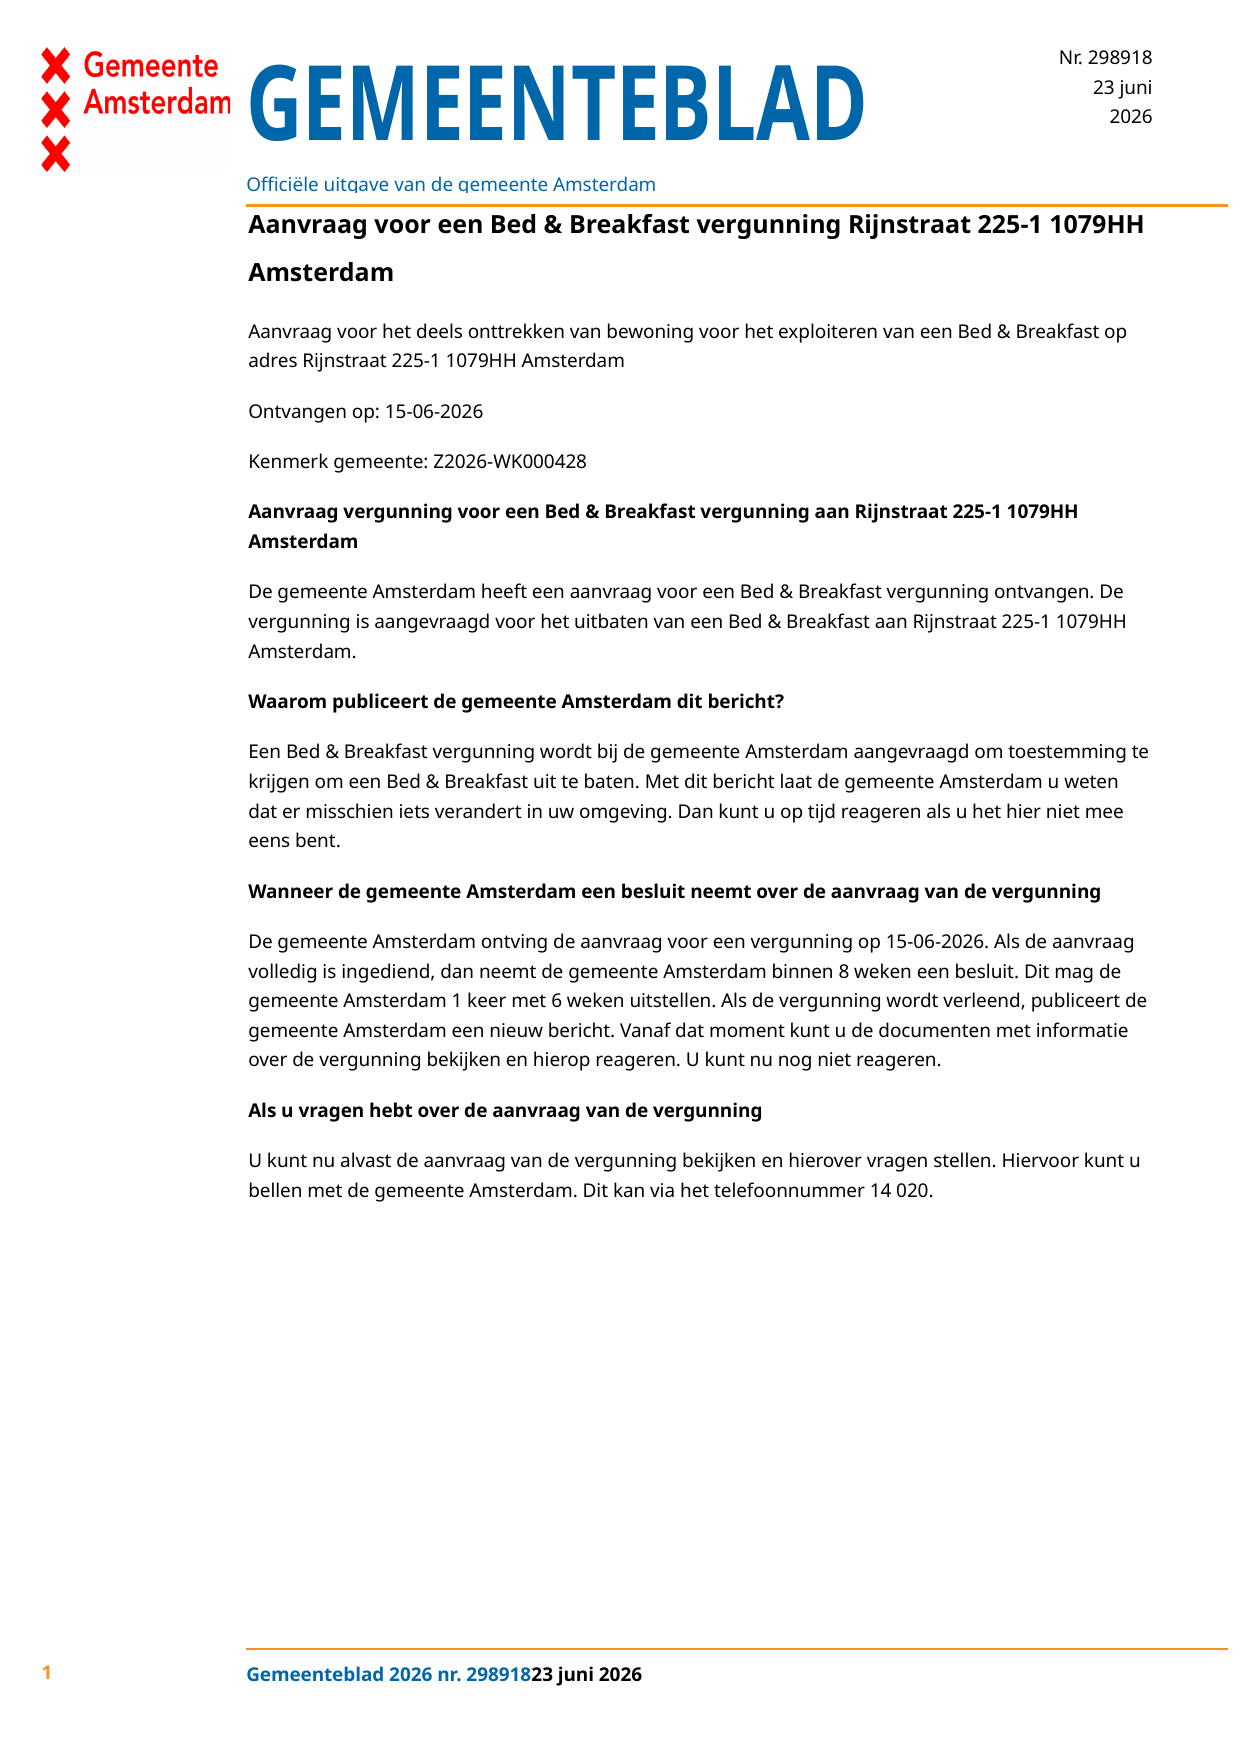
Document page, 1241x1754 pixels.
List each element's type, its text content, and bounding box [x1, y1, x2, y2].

text Kenmerk gemeente: Z2026-WK000428 [248, 448, 1152, 474]
text Aanvraag vergunning voor een Bed & Breakfast vergunning aan Rijnstraat 225-1 1079HH Amsterdam [248, 499, 1152, 554]
text Aanvraag voor het deels onttrekken van bewoning voor het exploiteren van een Bed & Breakfast op adres Rijnstraat 225-1 1079HH Amsterdam [248, 318, 1152, 373]
text Ontvangen op: 15-06-2026 [248, 398, 1152, 424]
text De gemeente Amsterdam heeft een aanvraag voor een Bed & Breakfast vergunning ontvangen. De vergunning is aangevraagd voor het uitbaten van een Bed & Breakfast aan Rijnstraat 225-1 1079HH Amsterdam. [248, 579, 1152, 664]
text Waarom publiceert de gemeente Amsterdam dit bericht? [248, 688, 1152, 714]
text De gemeente Amsterdam ontving de aanvraag voor een vergunning op 15-06-2026. Als de aanvraag volledig is ingediend, dan neemt de gemeente Amsterdam binnen 8 weken een besluit. Dit mag de gemeente Amsterdam 1 keer met 6 weken uitstellen. Als de vergunning wordt verleend, publiceert de gemeente Amsterdam een nieuw bericht. Vanaf dat moment kunt u de documenten met informatie over de vergunning bekijken en hierop reageren. U kunt nu nog niet reageren. [248, 928, 1152, 1072]
text Aanvraag voor een Bed & Breakfast vergunning Rijnstraat 225-1 1079HH Amsterdam [248, 207, 1152, 288]
text Wanneer de gemeente Amsterdam een besluit neemt over de aanvraag van de vergunning [248, 878, 1152, 904]
text U kunt nu alvast de aanvraag van de vergunning bekijken en hierover vragen stellen. Hiervoor kunt u bellen met de gemeente Amsterdam. Dit kan via het telefoonnummer 14 020. [248, 1147, 1152, 1203]
text Een Bed & Breakfast vergunning wordt bij de gemeente Amsterdam aangevraagd om toestemming te krijgen om een Bed & Breakfast uit te baten. Met dit bericht laat de gemeente Amsterdam u weten dat er misschien iets verandert in uw omgeving. Dan kunt u op tijd reageren als u het hier niet mee eens bent. [248, 739, 1152, 853]
picture [41, 47, 231, 172]
text Als u vragen hebt over de aanvraag van de vergunning [248, 1097, 1152, 1123]
